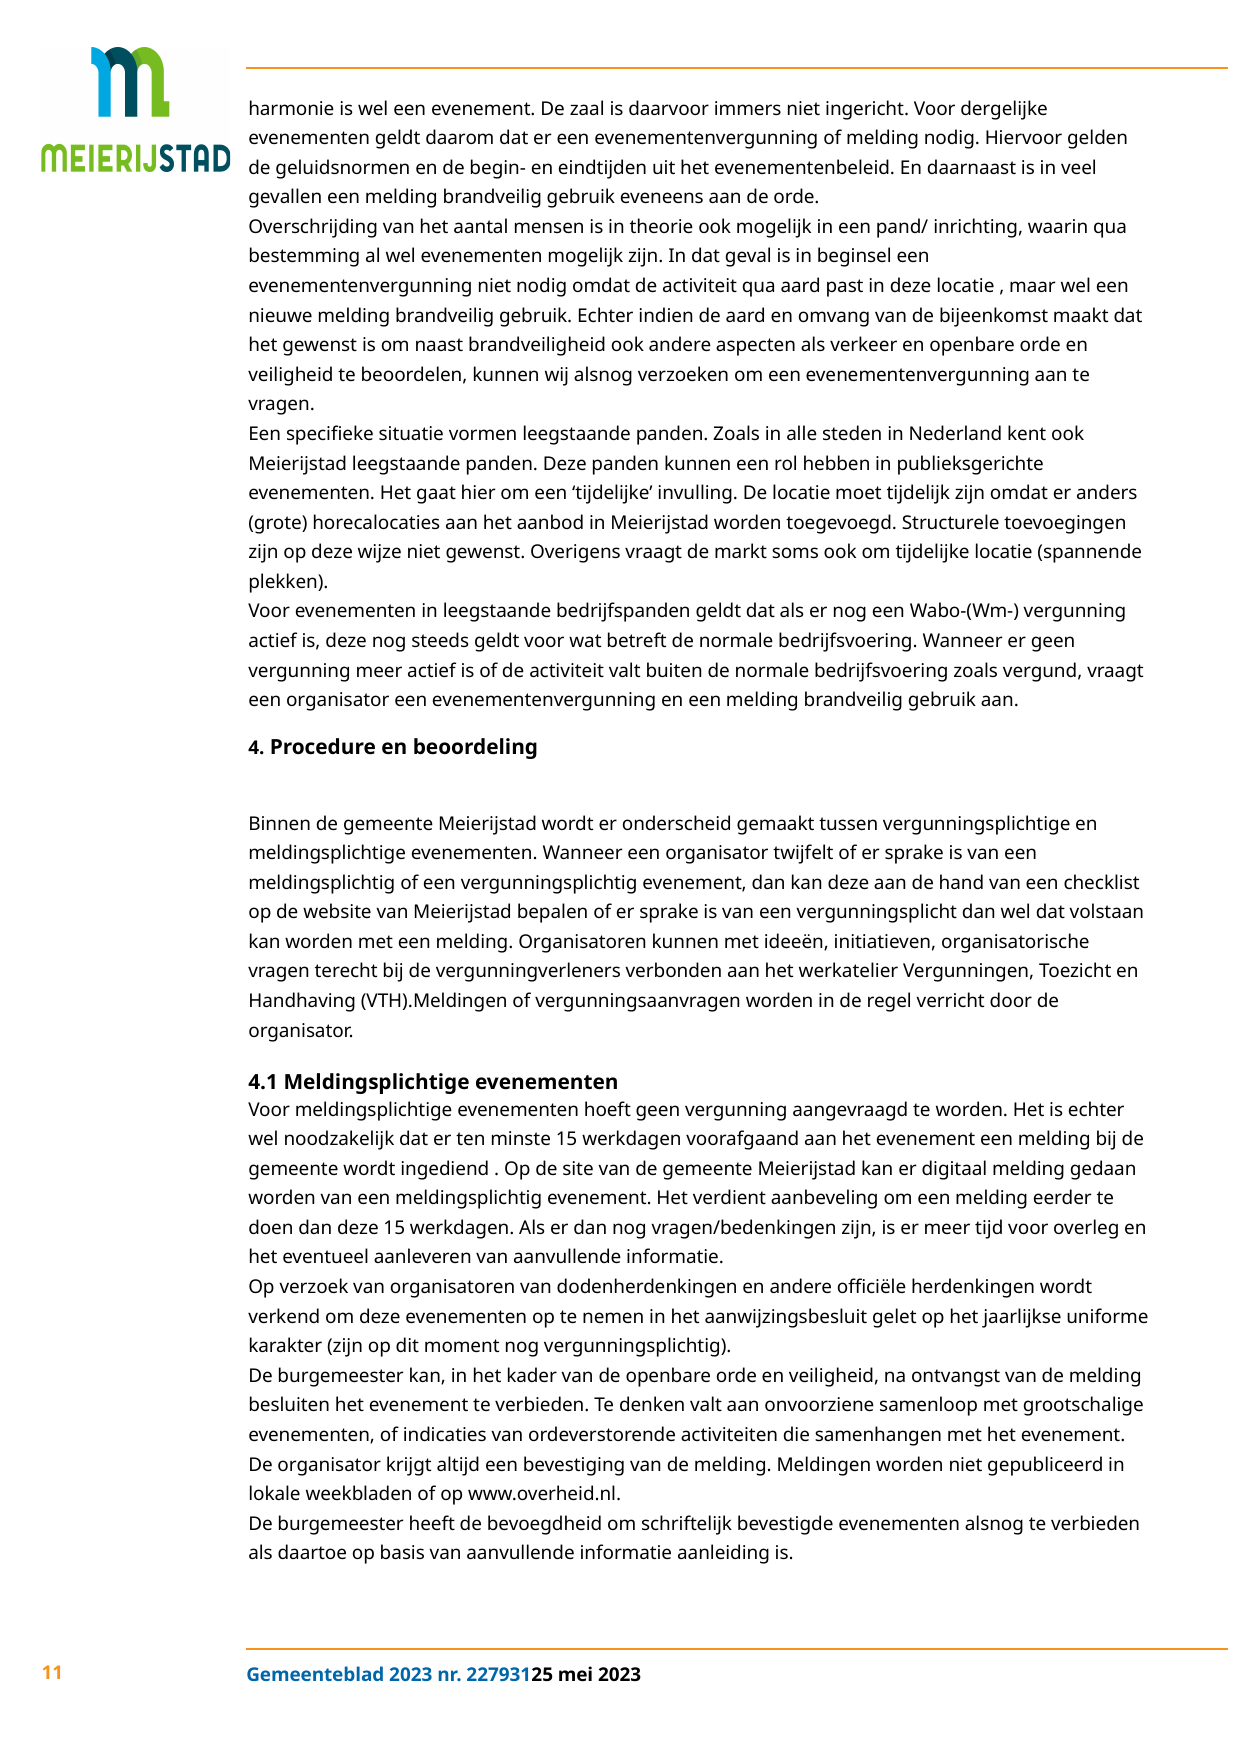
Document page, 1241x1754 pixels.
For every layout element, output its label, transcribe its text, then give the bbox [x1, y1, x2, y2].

text Voor meldingsplichtige evenementen hoeft geen vergunning aangevraagd te worden. Het is echter wel noodzakelijk dat er ten minste 15 werkdagen voorafgaand aan het evenement een melding bij de gemeente wordt ingediend . Op de site van de gemeente Meierijstad kan er digitaal melding gedaan worden van een meldingsplichtig evenement. Het verdient aanbeveling om een melding eerder te doen dan deze 15 werkdagen. Als er dan nog vragen/bedenkingen zijn, is er meer tijd voor overleg en het eventueel aanleveren van aanvullende informatie. [248, 1096, 1152, 1269]
text Op verzoek van organisatoren van dodenherdenkingen en andere officiële herdenkingen wordt verkend om deze evenementen op te nemen in het aanwijzingsbesluit gelet op het jaarlijkse uniforme karakter (zijn op dit moment nog vergunningsplichtig). [248, 1273, 1152, 1358]
text Overschrijding van het aantal mensen is in theorie ook mogelijk in een pand/ inrichting, waarin qua bestemming al wel evenementen mogelijk zijn. In dat geval is in beginsel een evenementenvergunning niet nodig omdat de activiteit qua aard past in deze locatie , maar wel een nieuwe melding brandveilig gebruik. Echter indien de aard en omvang van de bijeenkomst maakt dat het gewenst is om naast brandveiligheid ook andere aspecten als verkeer en openbare orde en veiligheid te beoordelen, kunnen wij alsnog verzoeken om een evenementenvergunning aan te vragen. [248, 213, 1152, 416]
text Een specifieke situatie vormen leegstaande panden. Zoals in alle steden in Nederland kent ook Meierijstad leegstaande panden. Deze panden kunnen een rol hebben in publieksgerichte evenementen. Het gaat hier om een ‘tijdelijke’ invulling. De locatie moet tijdelijk zijn omdat er anders (grote) horecalocaties aan het aanbod in Meierijstad worden toegevoegd. Structurele toevoegingen zijn op deze wijze niet gewenst. Overigens vraagt de markt soms ook om tijdelijke locatie (spannende plekken). [248, 420, 1152, 594]
text 4. Procedure en beoordeling [248, 732, 1152, 761]
text De organisator krijgt altijd een bevestiging van de melding. Meldingen worden niet gepubliceerd in lokale weekbladen of op www.overheid.nl. [248, 1451, 1152, 1506]
text De burgemeester kan, in het kader van de openbare orde en veiligheid, na ontvangst van de melding besluiten het evenement te verbieden. Te denken valt aan onvoorziene samenloop met grootschalige evenementen, of indicaties van ordeverstorende activiteiten die samenhangen met het evenement. [248, 1362, 1152, 1447]
picture [41, 47, 231, 172]
text De burgemeester heeft de bevoegdheid om schriftelijk bevestigde evenementen alsnog te verbieden als daartoe op basis van aanvullende informatie aanleiding is. [248, 1510, 1152, 1565]
text harmonie is wel een evenement. De zaal is daarvoor immers niet ingericht. Voor dergelijke evenementen geldt daarom dat er een evenementenvergunning of melding nodig. Hiervoor gelden de geluidsnormen en de begin- en eindtijden uit het evenementenbeleid. En daarnaast is in veel gevallen een melding brandveilig gebruik eveneens aan de orde. [248, 95, 1152, 209]
text 4.1 Meldingsplichtige evenementen [248, 1067, 1152, 1096]
text Voor evenementen in leegstaande bedrijfspanden geldt dat als er nog een Wabo-(Wm-) vergunning actief is, deze nog steeds geldt voor wat betreft de normale bedrijfsvoering. Wanneer er geen vergunning meer actief is of de activiteit valt buiten de normale bedrijfsvoering zoals vergund, vraagt een organisator een evenementenvergunning en een melding brandveilig gebruik aan. [248, 598, 1152, 712]
text Binnen de gemeente Meierijstad wordt er onderscheid gemaakt tussen vergunningsplichtige en meldingsplichtige evenementen. Wanneer een organisator twijfelt of er sprake is van een meldingsplichtig of een vergunningsplichtig evenement, dan kan deze aan de hand van een checklist op de website van Meierijstad bepalen of er sprake is van een vergunningsplicht dan wel dat volstaan kan worden met een melding. Organisatoren kunnen met ideeën, initiatieven, organisatorische vragen terecht bij de vergunningverleners verbonden aan het werkatelier Vergunningen, Toezicht en Handhaving (VTH).Meldingen of vergunningsaanvragen worden in de regel verricht door de organisator. [248, 810, 1152, 1043]
